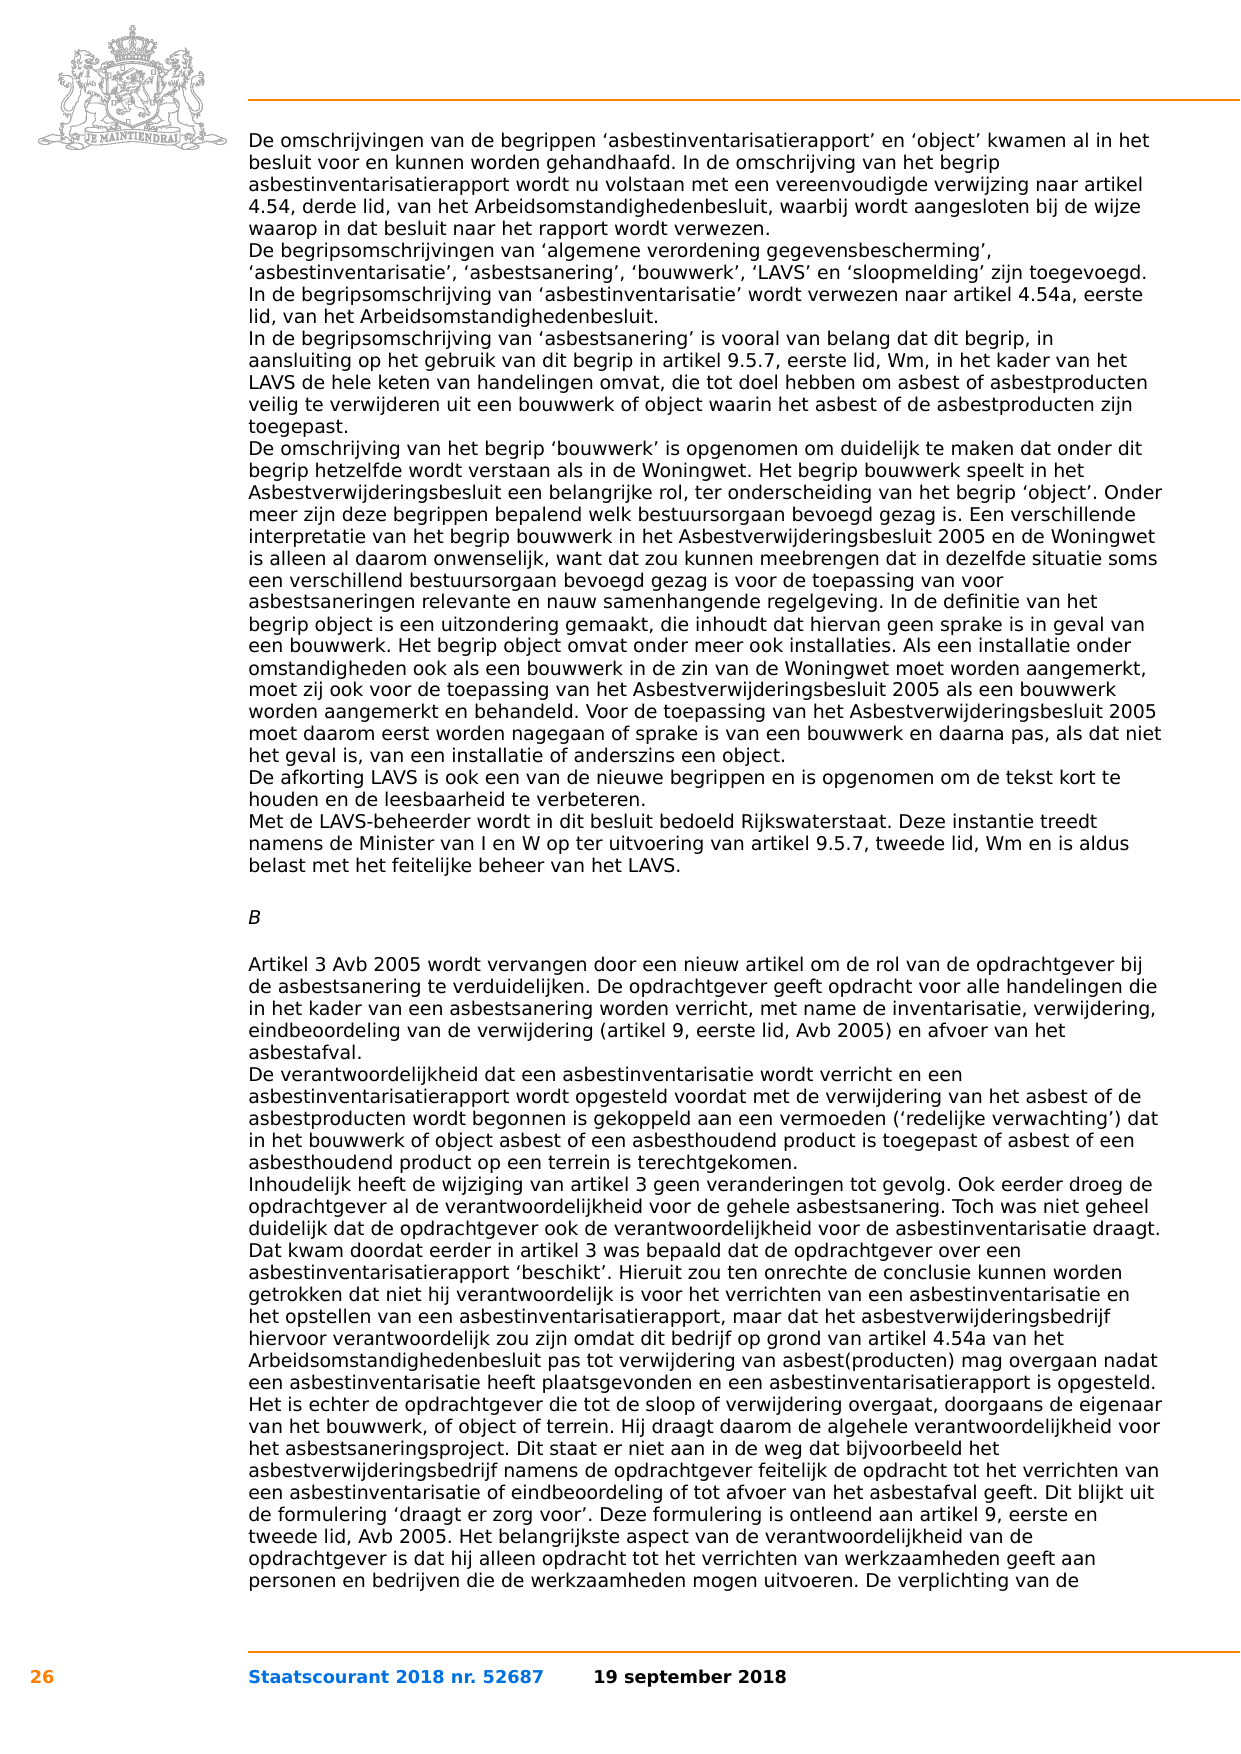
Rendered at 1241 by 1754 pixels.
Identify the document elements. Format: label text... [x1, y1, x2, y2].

text De omschrijving van het begrip ‘bouwwerk’ is opgenomen om duidelijk te maken dat onder dit begrip hetzelfde wordt verstaan als in de Woningwet. Het begrip bouwwerk speelt in het Asbestverwijderingsbesluit een belangrijke rol, ter onderscheiding van het begrip ‘object’. Onder meer zijn deze begrippen bepalend welk bestuursorgaan bevoegd gezag is. Een verschillende interpretatie van het begrip bouwwerk in het Asbestverwijderingsbesluit 2005 en de Woningwet is alleen al daarom onwenselijk, want dat zou kunnen meebrengen dat in dezelfde situatie soms een verschillend bestuursorgaan bevoegd gezag is voor de toepassing van voor asbestsaneringen relevante en nauw samenhangende regelgeving. In de definitie van het begrip object is een uitzondering gemaakt, die inhoudt dat hiervan geen sprake is in geval van een bouwwerk. Het begrip object omvat onder meer ook installaties. Als een installatie onder omstandigheden ook als een bouwwerk in de zin van de Woningwet moet worden aangemerkt, moet zij ook voor de toepassing van het Asbestverwijderingsbesluit 2005 als een bouwwerk worden aangemerkt en behandeld. Voor de toepassing van het Asbestverwijderingsbesluit 2005 moet daarom eerst worden nagegaan of sprake is van een bouwwerk en daarna pas, als dat niet het geval is, van een installatie of anderszins een object. [248, 438, 1163, 767]
text In de begripsomschrijving van ‘asbestsanering’ is vooral van belang dat dit begrip, in aansluiting op het gebruik van dit begrip in artikel 9.5.7, eerste lid, Wm, in het kader van het LAVS de hele keten van handelingen omvat, die tot doel hebben om asbest of asbestproducten veilig te verwijderen uit een bouwwerk of object waarin het asbest of de asbestproducten zijn toegepast. [248, 328, 1163, 438]
text Artikel 3 Avb 2005 wordt vervangen door een nieuw artikel om de rol van de opdrachtgever bij de asbestsanering te verduidelijken. De opdrachtgever geeft opdracht voor alle handelingen die in het kader van een asbestsanering worden verricht, met name de inventarisatie, verwijdering, eindbeoordeling van de verwijdering (artikel 9, eerste lid, Avb 2005) en afvoer van het asbestafval. [248, 954, 1163, 1064]
text De verantwoordelijkheid dat een asbestinventarisatie wordt verricht en een asbestinventarisatierapport wordt opgesteld voordat met de verwijdering van het asbest of de asbestproducten wordt begonnen is gekoppeld aan een vermoeden (‘redelijke verwachting’) dat in het bouwwerk of object asbest of een asbesthoudend product is toegepast of asbest of een asbesthoudend product op een terrein is terechtgekomen. [248, 1064, 1163, 1174]
picture [38, 25, 227, 150]
subtitle B [248, 907, 1163, 929]
text In de begripsomschrijving van ‘asbestinventarisatie’ wordt verwezen naar artikel 4.54a, eerste lid, van het Arbeidsomstandighedenbesluit. [248, 284, 1163, 328]
text De omschrijvingen van de begrippen ‘asbestinventarisatierapport’ en ‘object’ kwamen al in het besluit voor en kunnen worden gehandhaafd. In de omschrijving van het begrip asbestinventarisatierapport wordt nu volstaan met een vereenvoudigde verwijzing naar artikel 4.54, derde lid, van het Arbeidsomstandighedenbesluit, waarbij wordt aangesloten bij de wijze waarop in dat besluit naar het rapport wordt verwezen. [248, 130, 1163, 240]
text De begripsomschrijvingen van ‘algemene verordening gegevensbescherming’, ‘asbestinventarisatie’, ‘asbestsanering’, ‘bouwwerk’, ‘LAVS’ en ‘sloopmelding’ zijn toegevoegd. [248, 240, 1163, 284]
text Inhoudelijk heeft de wijziging van artikel 3 geen veranderingen tot gevolg. Ook eerder droeg de opdrachtgever al de verantwoordelijkheid voor de gehele asbestsanering. Toch was niet geheel duidelijk dat de opdrachtgever ook de verantwoordelijkheid voor de asbestinventarisatie draagt. Dat kwam doordat eerder in artikel 3 was bepaald dat de opdrachtgever over een asbestinventarisatierapport ‘beschikt’. Hieruit zou ten onrechte de conclusie kunnen worden getrokken dat niet hij verantwoordelijk is voor het verrichten van een asbestinventarisatie en het opstellen van een asbestinventarisatierapport, maar dat het asbestverwijderingsbedrijf hiervoor verantwoordelijk zou zijn omdat dit bedrijf op grond van artikel 4.54a van het Arbeidsomstandighedenbesluit pas tot verwijdering van asbest(producten) mag overgaan nadat een asbestinventarisatie heeft plaatsgevonden en een asbestinventarisatierapport is opgesteld. Het is echter de opdrachtgever die tot de sloop of verwijdering overgaat, doorgaans de eigenaar van het bouwwerk, of object of terrein. Hij draagt daarom de algehele verantwoordelijkheid voor het asbestsaneringsproject. Dit staat er niet aan in de weg dat bijvoorbeeld het asbestverwijderingsbedrijf namens de opdrachtgever feitelijk de opdracht tot het verrichten van een asbestinventarisatie of eindbeoordeling of tot afvoer van het asbestafval geeft. Dit blijkt uit de formulering ‘draagt er zorg voor’. Deze formulering is ontleend aan artikel 9, eerste en tweede lid, Avb 2005. Het belangrijkste aspect van de verantwoordelijkheid van de opdrachtgever is dat hij alleen opdracht tot het verrichten van werkzaamheden geeft aan personen en bedrijven die de werkzaamheden mogen uitvoeren. De verplichting van de [248, 1174, 1163, 1592]
text Met de LAVS-beheerder wordt in dit besluit bedoeld Rijkswaterstaat. Deze instantie treedt namens de Minister van I en W op ter uitvoering van artikel 9.5.7, tweede lid, Wm en is aldus belast met het feitelijke beheer van het LAVS. [248, 811, 1163, 877]
text De afkorting LAVS is ook een van de nieuwe begrippen en is opgenomen om de tekst kort te houden en de leesbaarheid te verbeteren. [248, 767, 1163, 811]
